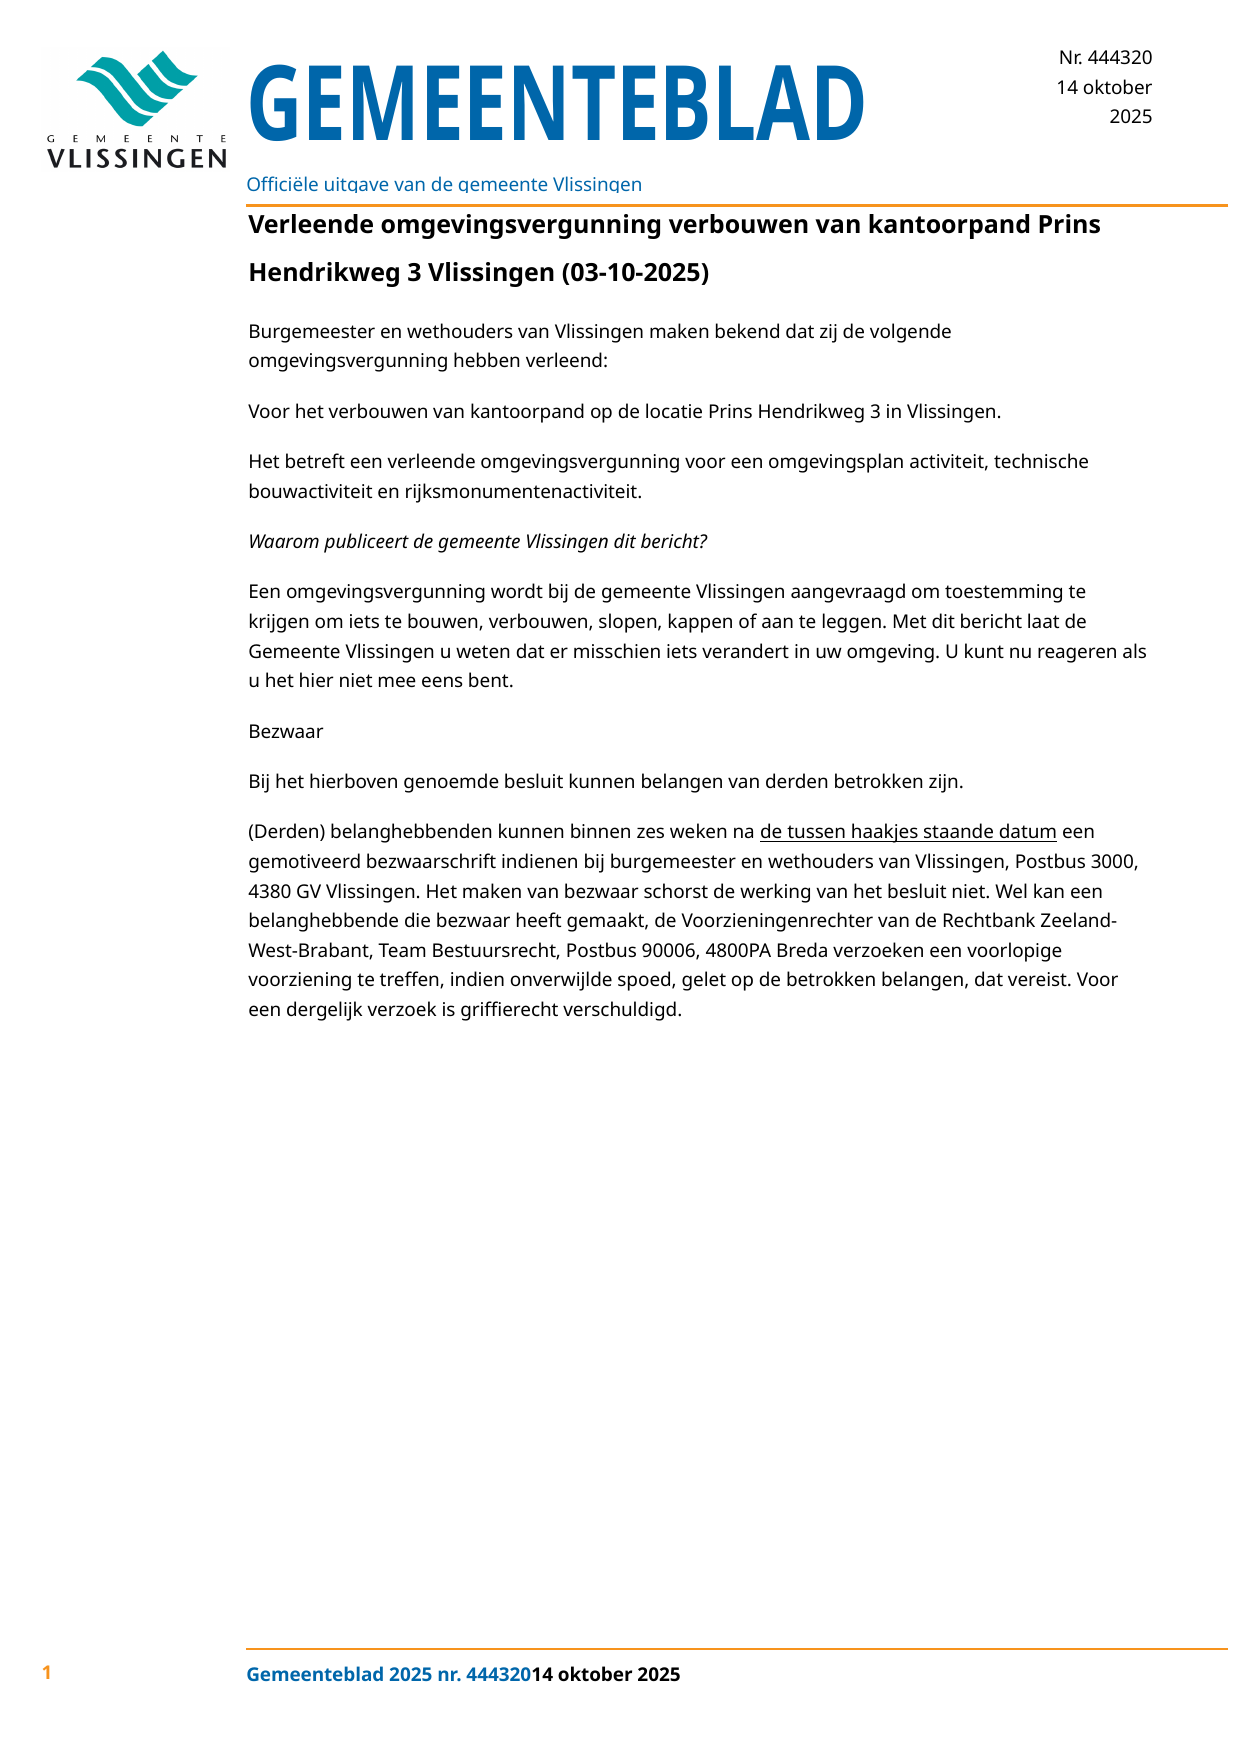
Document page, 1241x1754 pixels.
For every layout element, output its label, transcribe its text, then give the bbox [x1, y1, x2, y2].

picture [41, 47, 231, 172]
text Voor het verbouwen van kantoorpand op de locatie Prins Hendrikweg 3 in Vlissingen. [248, 398, 1152, 424]
text Het betreft een verleende omgevingsvergunning voor een omgevingsplan activiteit, technische bouwactiviteit en rijksmonumentenactiviteit. [248, 448, 1152, 504]
text (Derden) belanghebbenden kunnen binnen zes weken na de tussen haakjes staande datum een gemotiveerd bezwaarschrift indienen bij burgemeester en wethouders van Vlissingen, Postbus 3000, 4380 GV Vlissingen. Het maken van bezwaar schorst de werking van het besluit niet. Wel kan een belanghebbende die bezwaar heeft gemaakt, de Voorzieningenrechter van de Rechtbank Zeeland-West-Brabant, Team Bestuursrecht, Postbus 90006, 4800PA Breda verzoeken een voorlopige voorziening te treffen, indien onverwijlde spoed, gelet op de betrokken belangen, dat vereist. Voor een dergelijk verzoek is griffierecht verschuldigd. [248, 819, 1152, 1022]
text Waarom publiceert de gemeente Vlissingen dit bericht? [248, 528, 1152, 554]
text Bij het hierboven genoemde besluit kunnen belangen van derden betrokken zijn. [248, 768, 1152, 794]
text Bezwaar [248, 718, 1152, 744]
text Een omgevingsvergunning wordt bij de gemeente Vlissingen aangevraagd om toestemming te krijgen om iets te bouwen, verbouwen, slopen, kappen of aan te leggen. Met dit bericht laat de Gemeente Vlissingen u weten dat er misschien iets verandert in uw omgeving. U kunt nu reageren als u het hier niet mee eens bent. [248, 579, 1152, 693]
text Verleende omgevingsvergunning verbouwen van kantoorpand Prins Hendrikweg 3 Vlissingen (03-10-2025) [248, 207, 1152, 288]
text Burgemeester en wethouders van Vlissingen maken bekend dat zij de volgende omgevingsvergunning hebben verleend: [248, 318, 1152, 373]
